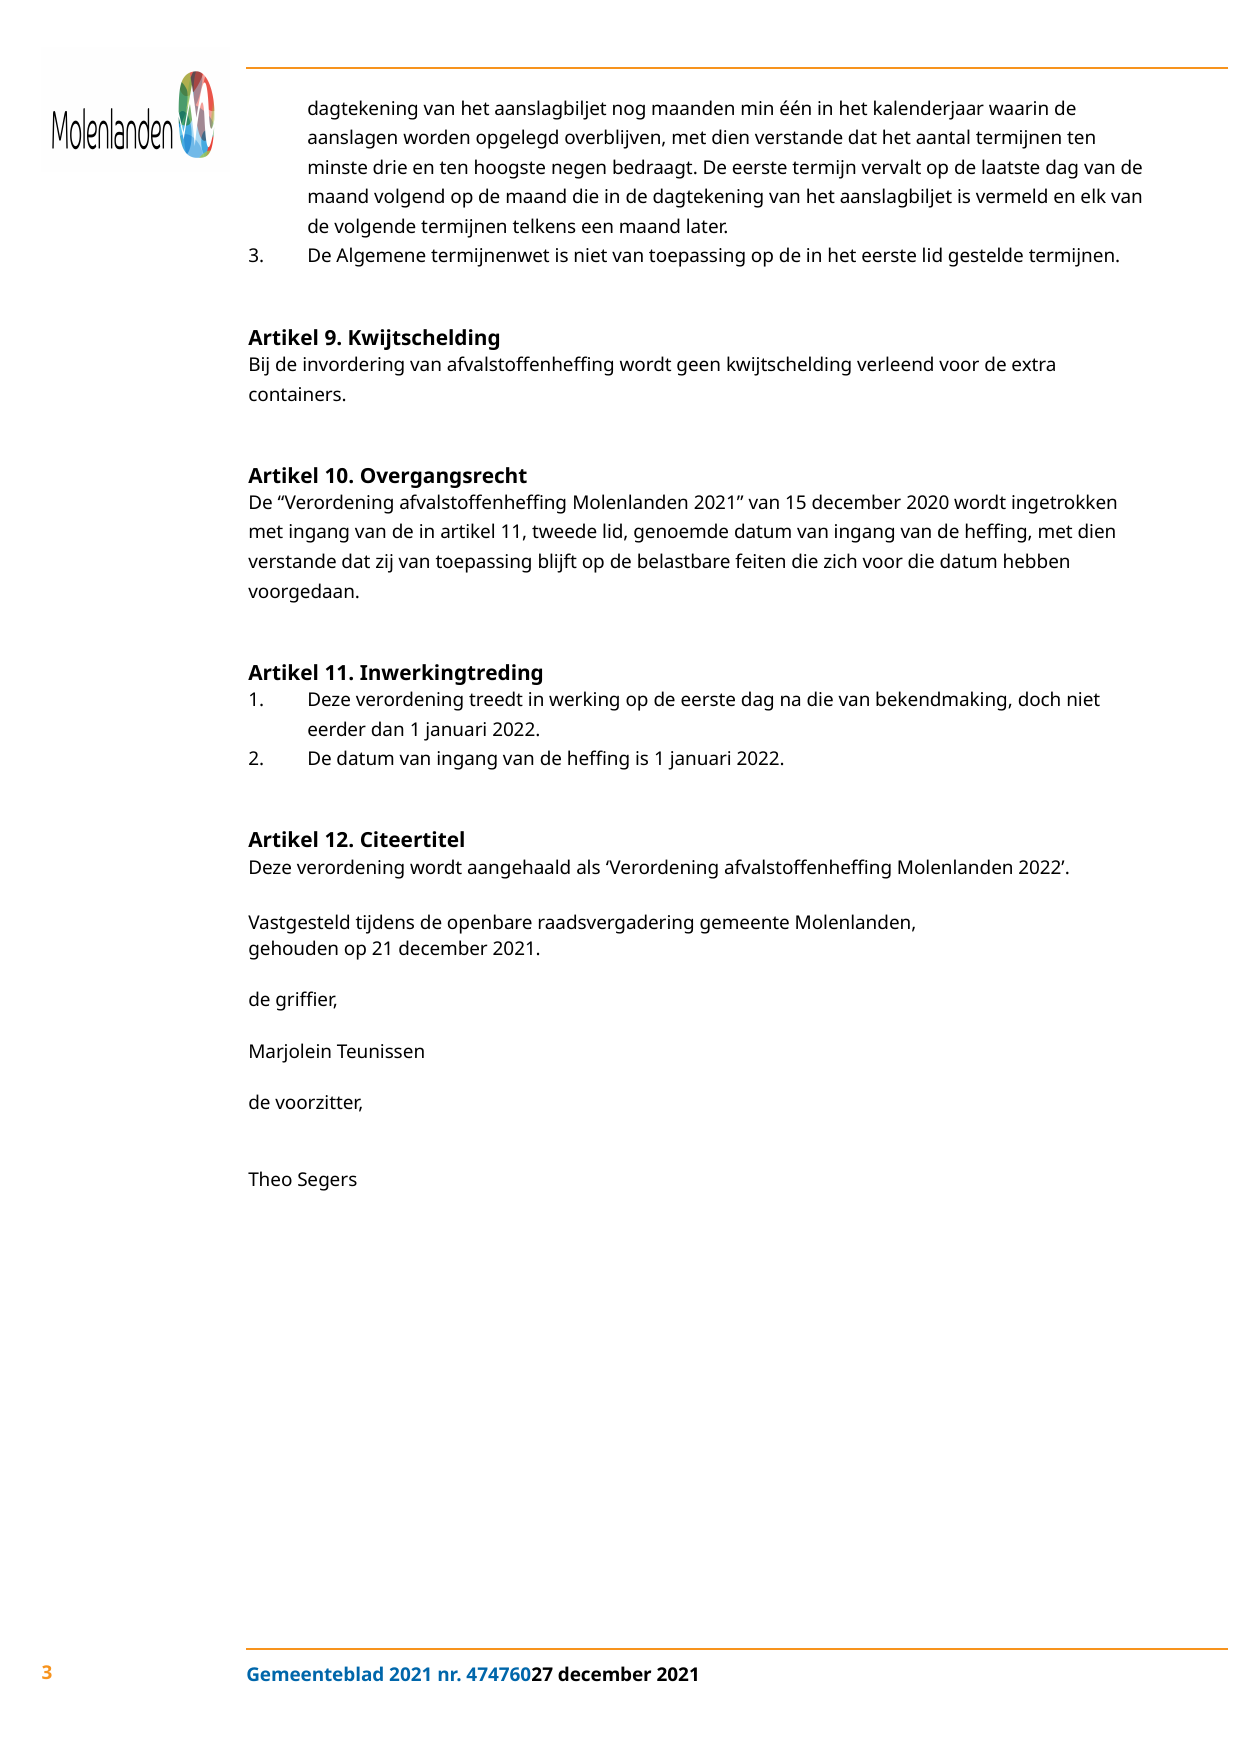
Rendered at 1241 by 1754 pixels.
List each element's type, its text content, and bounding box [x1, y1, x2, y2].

text de griffier, [248, 986, 1152, 1012]
list Deze verordening treedt in werking op de eerste dag na die van bekendmaking, doch niet eerder dan 1 januari 2022. [248, 686, 1152, 742]
list De Algemene termijnenwet is niet van toepassing op de in het eerste lid gestelde termijnen. [248, 243, 1152, 268]
text gehouden op 21 december 2021. [248, 935, 1152, 961]
list De datum van ingang van de heffing is 1 januari 2022. [248, 746, 1152, 771]
text Theo Segers [248, 1167, 1152, 1192]
text Bij de invordering van afvalstoffenheffing wordt geen kwijtschelding verleend voor de extra containers. [248, 351, 1152, 406]
text De “Verordening afvalstoffenheffing Molenlanden 2021” van 15 december 2020 wordt ingetrokken met ingang van de in artikel 11, tweede lid, genoemde datum van ingang van de heffing, met dien verstande dat zij van toepassing blijft op de belastbare feiten die zich voor die datum hebben voorgedaan. [248, 489, 1152, 604]
picture [41, 47, 231, 172]
text Artikel 12. Citeertitel [248, 826, 1152, 854]
text Marjolein Teunissen [248, 1038, 1152, 1064]
text Vastgesteld tijdens de openbare raadsvergadering gemeente Molenlanden, [248, 909, 1152, 935]
text de voorzitter, [248, 1089, 1152, 1115]
text Deze verordening wordt aangehaald als ‘Verordening afvalstoffenheffing Molenlanden 2022’. [248, 854, 1152, 880]
text Artikel 11. Inwerkingtreding [248, 658, 1152, 686]
text Artikel 10. Overgangsrecht [248, 461, 1152, 489]
list dagtekening van het aanslagbiljet nog maanden min één in het kalenderjaar waarin de aanslagen worden opgelegd overblijven, met dien verstande dat het aantal termijnen ten minste drie en ten hoogste negen bedraagt. De eerste termijn vervalt op de laatste dag van de maand volgend op de maand die in de dagtekening van het aanslagbiljet is vermeld en elk van de volgende termijnen telkens een maand later. [248, 95, 1152, 239]
text Artikel 9. Kwijtschelding [248, 323, 1152, 351]
